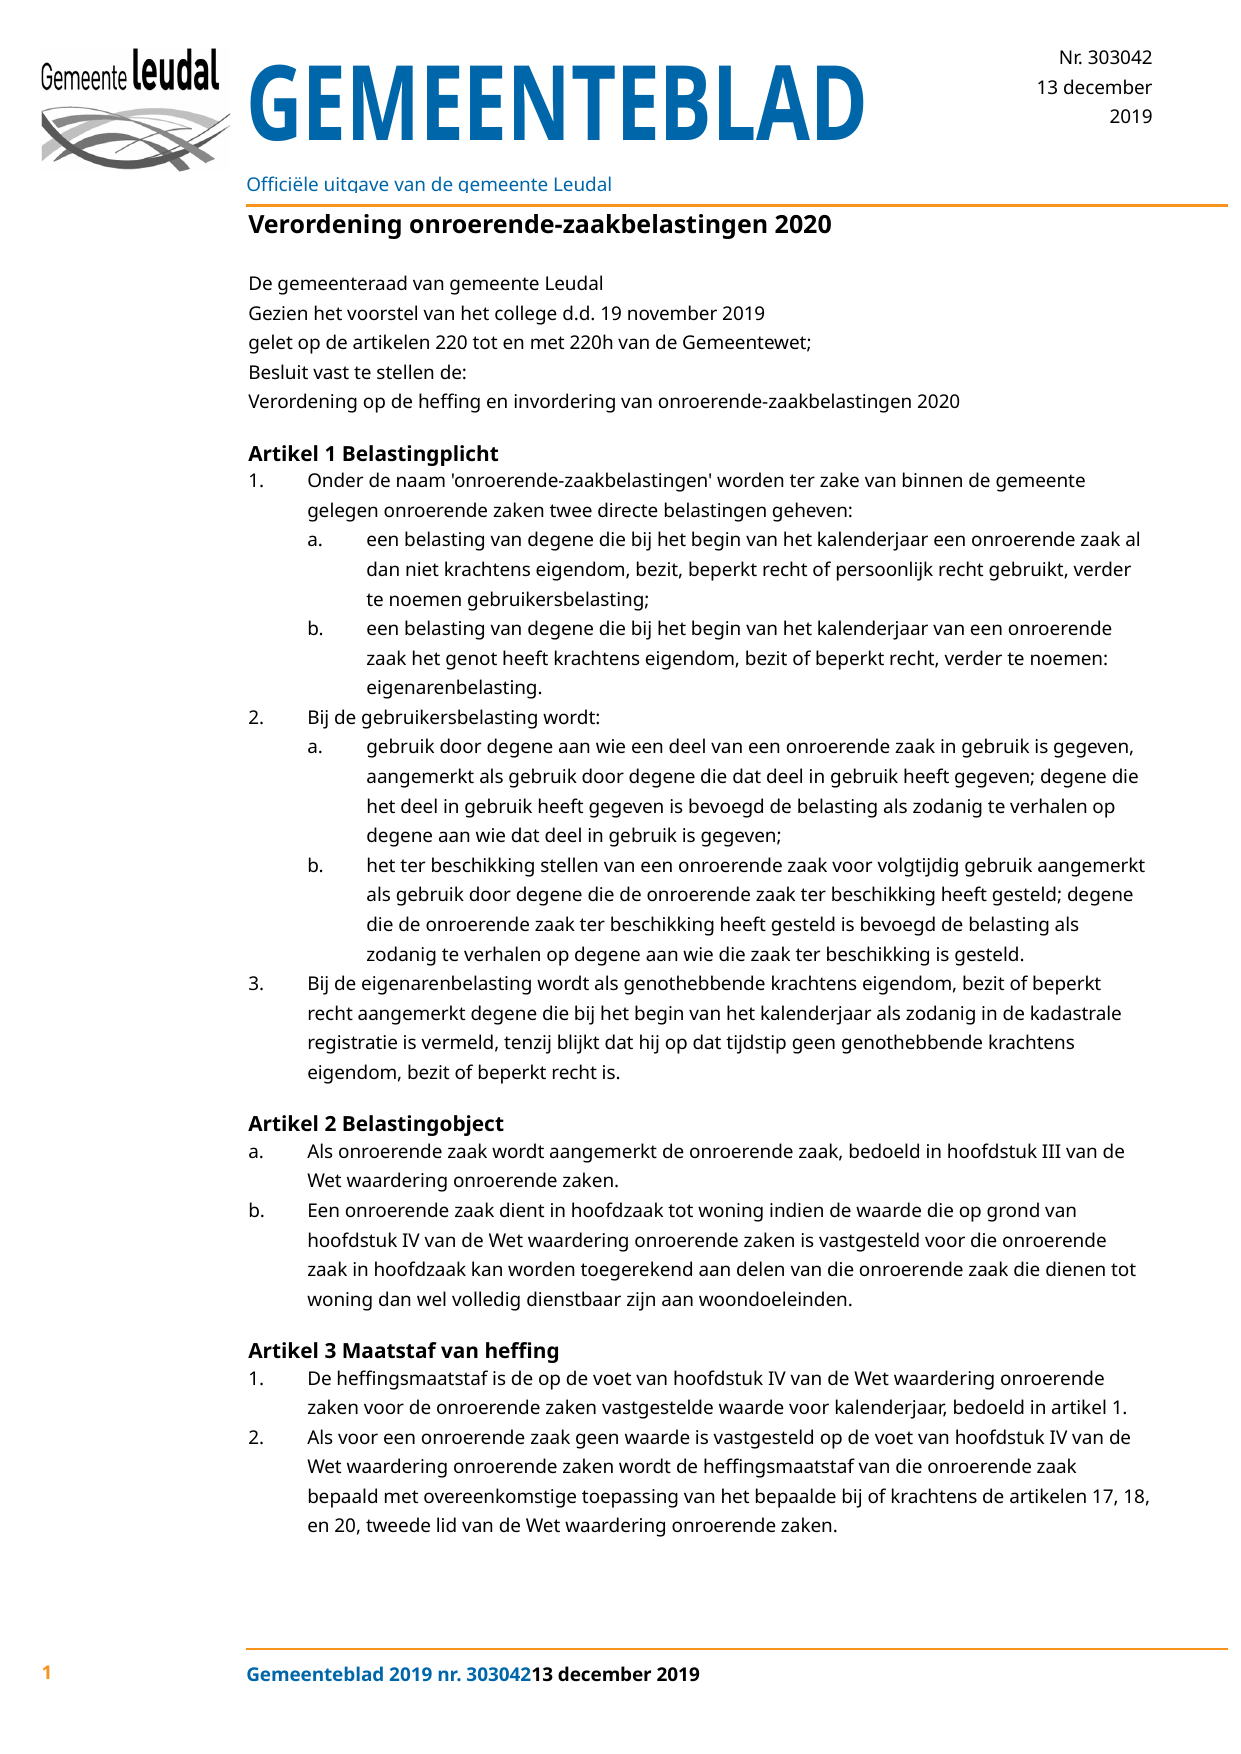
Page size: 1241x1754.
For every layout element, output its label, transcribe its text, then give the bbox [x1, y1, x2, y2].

text gelet op de artikelen 220 tot en met 220h van de Gemeentewet; [248, 329, 1152, 355]
list Bij de gebruikersbelasting wordt: [248, 704, 1152, 730]
text Artikel 1 Belastingplicht [248, 439, 1152, 467]
text Artikel 3 Maatstaf van heffing [248, 1336, 1152, 1365]
list De heffingsmaatstaf is de op de voet van hoofdstuk IV van de Wet waardering onroerende zaken voor de onroerende zaken vastgestelde waarde voor kalenderjaar, bedoeld in artikel 1. [248, 1365, 1152, 1420]
list Als onroerende zaak wordt aangemerkt de onroerende zaak, bedoeld in hoofdstuk III van de Wet waardering onroerende zaken. [248, 1138, 1152, 1193]
text Gezien het voorstel van het college d.d. 19 november 2019 [248, 300, 1152, 326]
text Besluit vast te stellen de: [248, 359, 1152, 385]
list een belasting van degene die bij het begin van het kalenderjaar van een onroerende zaak het genot heeft krachtens eigendom, bezit of beperkt recht, verder te noemen: eigenarenbelasting. [307, 615, 1152, 700]
picture [41, 47, 231, 172]
list het ter beschikking stellen van een onroerende zaak voor volgtijdig gebruik aangemerkt als gebruik door degene die de onroerende zaak ter beschikking heeft gesteld; degene die de onroerende zaak ter beschikking heeft gesteld is bevoegd de belasting als zodanig te verhalen op degene aan wie die zaak ter beschikking is gesteld. [307, 852, 1152, 967]
list Bij de eigenarenbelasting wordt als genothebbende krachtens eigendom, bezit of beperkt recht aangemerkt degene die bij het begin van het kalenderjaar als zodanig in de kadastrale registratie is vermeld, tenzij blijkt dat hij op dat tijdstip geen genothebbende krachtens eigendom, bezit of beperkt recht is. [248, 970, 1152, 1085]
list Als voor een onroerende zaak geen waarde is vastgesteld op de voet van hoofdstuk IV van de Wet waardering onroerende zaken wordt de heffingsmaatstaf van die onroerende zaak bepaald met overeenkomstige toepassing van het bepaalde bij of krachtens de artikelen 17, 18, en 20, tweede lid van de Wet waardering onroerende zaken. [248, 1424, 1152, 1538]
list gebruik door degene aan wie een deel van een onroerende zaak in gebruik is gegeven, aangemerkt als gebruik door degene die dat deel in gebruik heeft gegeven; degene die het deel in gebruik heeft gegeven is bevoegd de belasting als zodanig te verhalen op degene aan wie dat deel in gebruik is gegeven; [307, 734, 1152, 848]
text Artikel 2 Belastingobject [248, 1109, 1152, 1138]
text Verordening op de heffing en invordering van onroerende-zaakbelastingen 2020 [248, 389, 1152, 414]
text Verordening onroerende-zaakbelastingen 2020 [248, 207, 1152, 241]
list Onder de naam 'onroerende-zaakbelastingen' worden ter zake van binnen de gemeente gelegen onroerende zaken twee directe belastingen geheven: [248, 467, 1152, 523]
text De gemeenteraad van gemeente Leudal [248, 270, 1152, 296]
list een belasting van degene die bij het begin van het kalenderjaar een onroerende zaak al dan niet krachtens eigendom, bezit, beperkt recht of persoonlijk recht gebruikt, verder te noemen gebruikersbelasting; [307, 527, 1152, 612]
list Een onroerende zaak dient in hoofdzaak tot woning indien de waarde die op grond van hoofdstuk IV van de Wet waardering onroerende zaken is vastgesteld voor die onroerende zaak in hoofdzaak kan worden toegerekend aan delen van die onroerende zaak die dienen tot woning dan wel volledig dienstbaar zijn aan woondoeleinden. [248, 1197, 1152, 1312]
